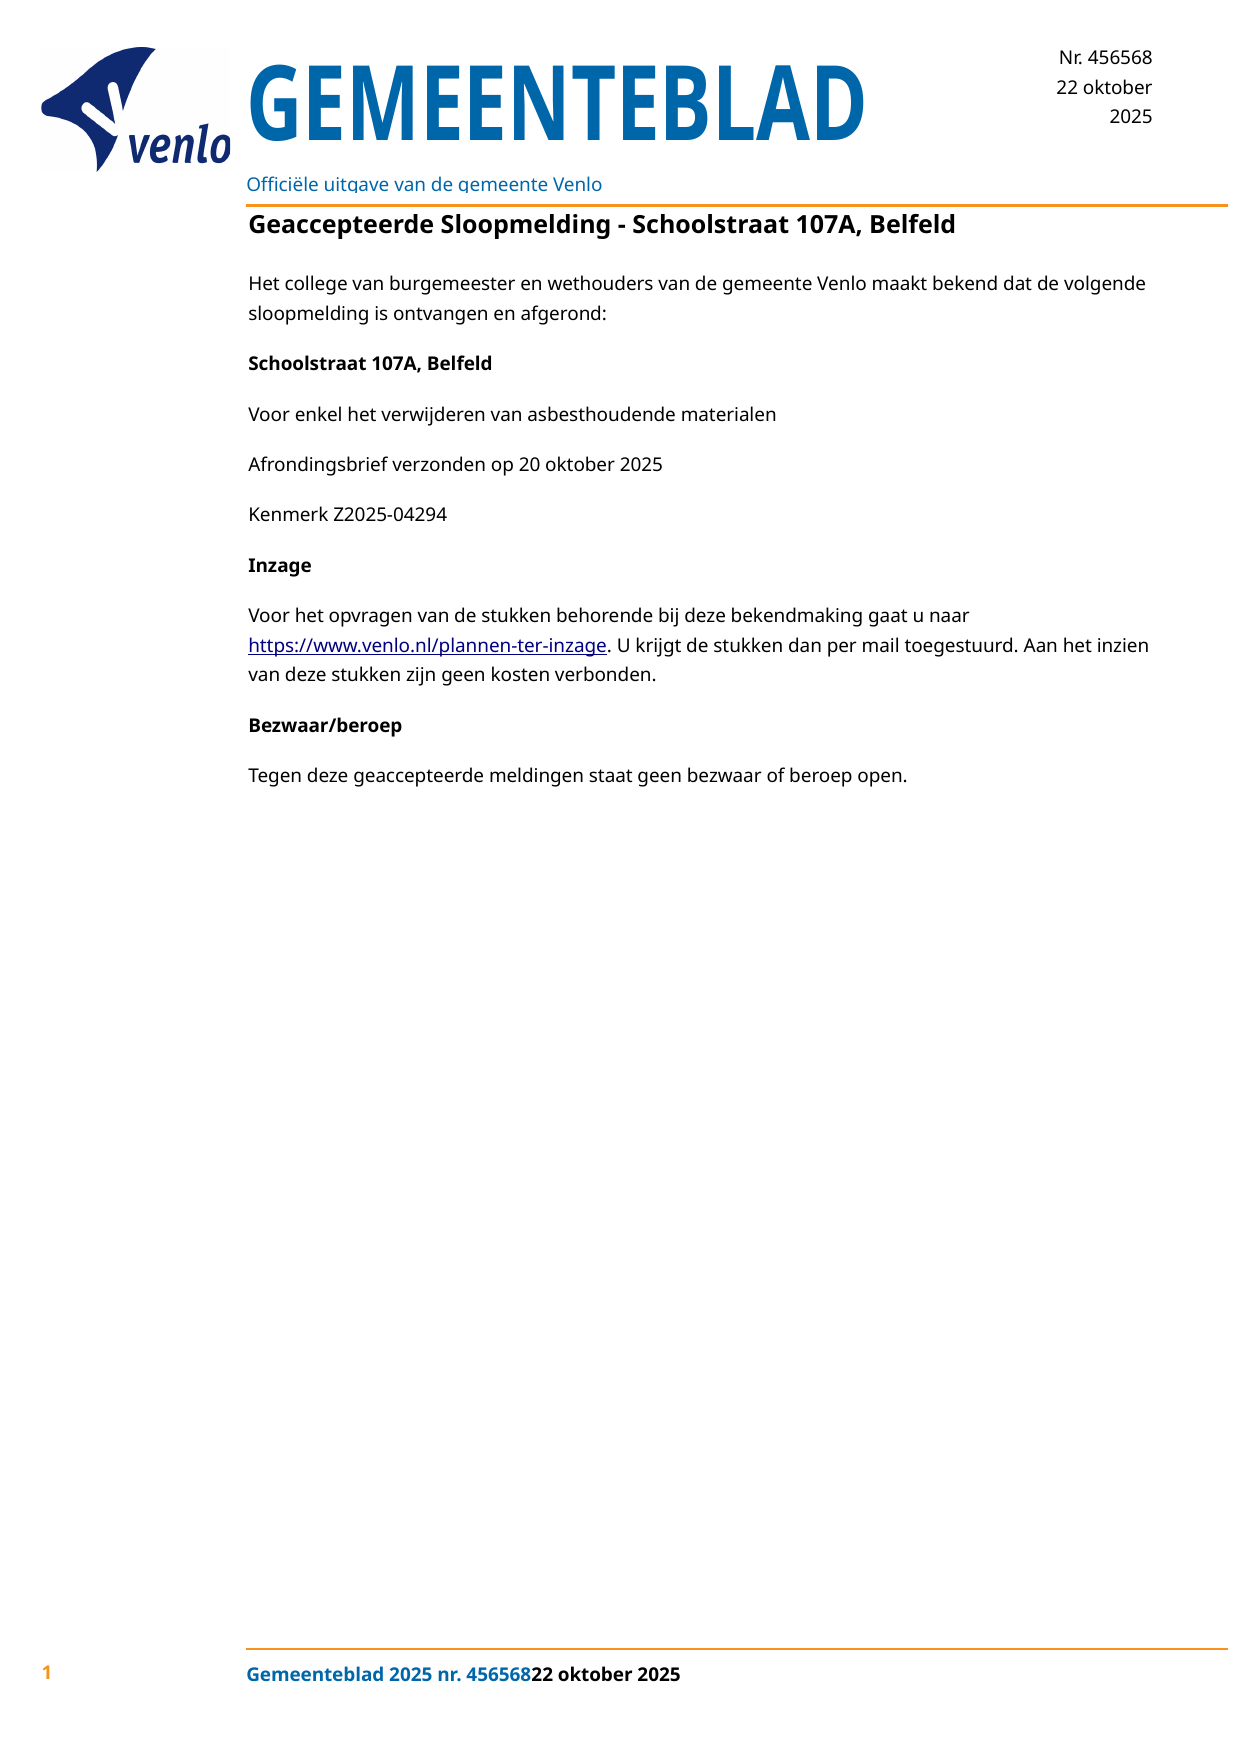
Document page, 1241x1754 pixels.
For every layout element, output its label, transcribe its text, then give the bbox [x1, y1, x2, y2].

text Bezwaar/beroep [248, 712, 1152, 738]
text Tegen deze geaccepteerde meldingen staat geen bezwaar of beroep open. [248, 762, 1152, 788]
text Afrondingsbrief verzonden op 20 oktober 2025 [248, 451, 1152, 477]
text Het college van burgemeester en wethouders van de gemeente Venlo maakt bekend dat de volgende sloopmelding is ontvangen en afgerond: [248, 270, 1152, 326]
text Voor het opvragen van de stukken behorende bij deze bekendmaking gaat u naar https://www.venlo.nl/plannen-ter-inzage. U krijgt de stukken dan per mail toegestuurd. Aan het inzien van deze stukken zijn geen kosten verbonden. [248, 602, 1152, 687]
picture [41, 47, 231, 172]
text Voor enkel het verwijderen van asbesthoudende materialen [248, 401, 1152, 426]
text Geaccepteerde Sloopmelding - Schoolstraat 107A, Belfeld [248, 207, 1152, 241]
text Schoolstraat 107A, Belfeld [248, 350, 1152, 376]
text Kenmerk Z2025-04294 [248, 502, 1152, 527]
text Inzage [248, 552, 1152, 578]
